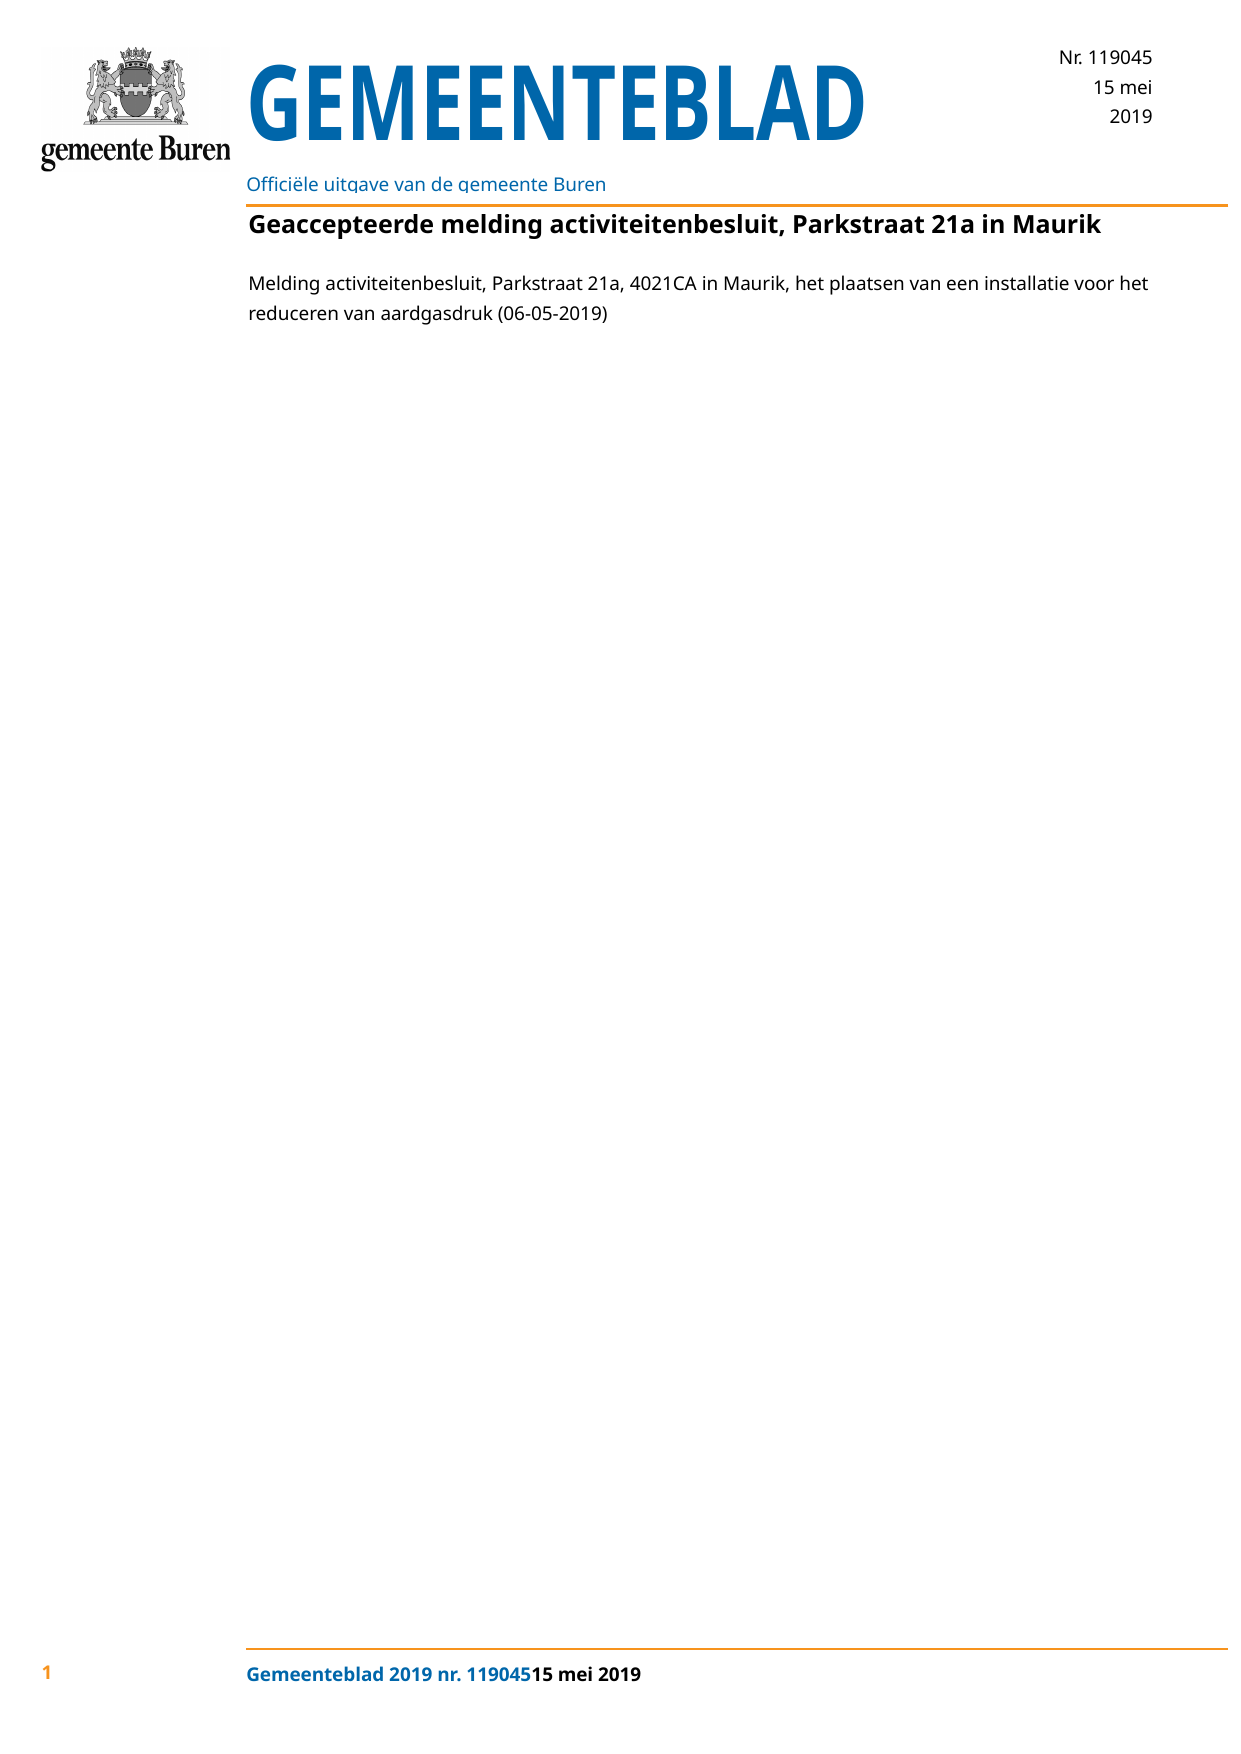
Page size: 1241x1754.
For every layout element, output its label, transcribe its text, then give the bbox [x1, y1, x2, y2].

picture [41, 47, 231, 172]
text Geaccepteerde melding activiteitenbesluit, Parkstraat 21a in Maurik [248, 207, 1152, 241]
text Melding activiteitenbesluit, Parkstraat 21a, 4021CA in Maurik, het plaatsen van een installatie voor het reduceren van aardgasdruk (06-05-2019) [248, 270, 1152, 326]
